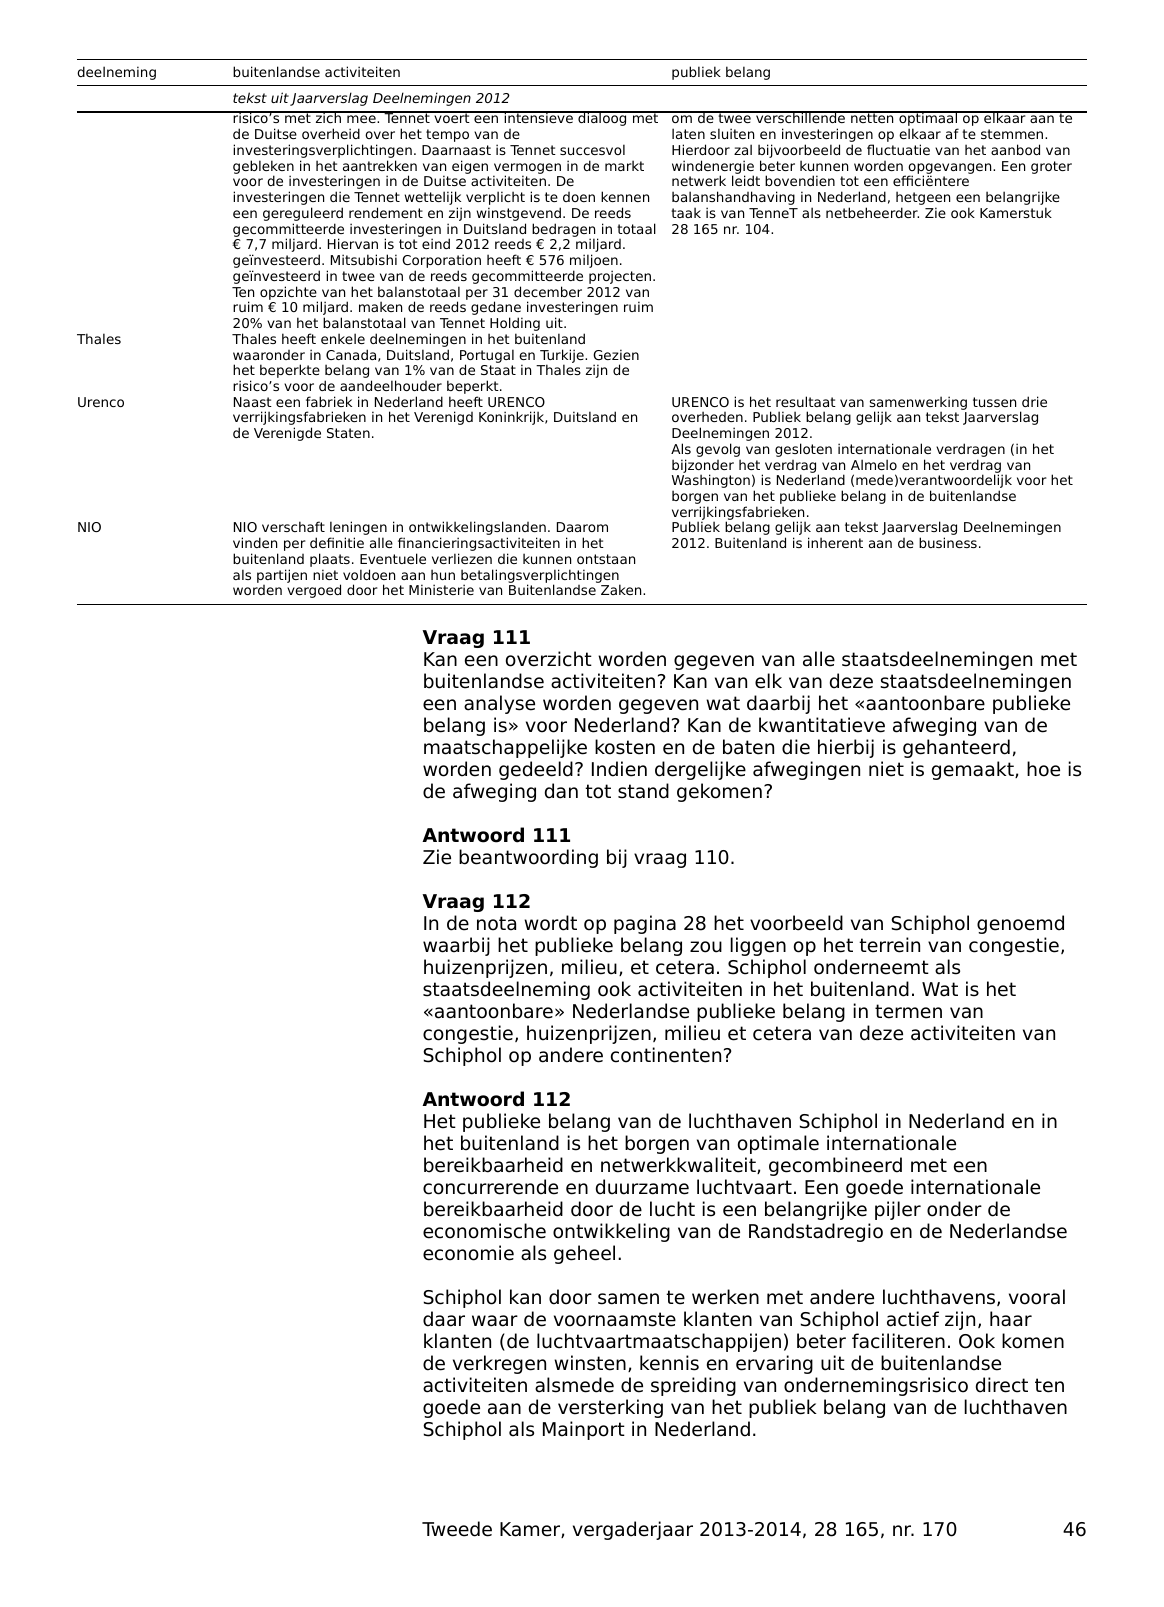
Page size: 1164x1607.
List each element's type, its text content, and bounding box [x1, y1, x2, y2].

text Antwoord 112 [422, 1089, 1087, 1111]
table_cell om de twee verschillende netten optimaal op elkaar aan te laten sluiten en investeringen op elkaar af te stemmen. Hierdoor zal bijvoorbeeld de fluctuatie van het aanbod van windenergie beter kunnen worden opgevangen. Een groter netwerk leidt bovendien tot een efficiëntere balanshandhaving in Nederland, hetgeen een belangrijke taak is van TenneT als netbeheerder. Zie ook Kamerstuk 28 165 nr. 104. [665, 113, 1087, 332]
text Kan een overzicht worden gegeven van alle staatsdeelnemingen met buitenlandse activiteiten? Kan van elk van deze staatsdeelnemingen een analyse worden gegeven wat daarbij het «aantoonbare publieke belang is» voor Nederland? Kan de kwantitatieve afweging van de maatschappelijke kosten en de baten die hierbij is gehanteerd, worden gedeeld? Indien dergelijke afwegingen niet is gemaakt, hoe is de afweging dan tot stand gekomen? [422, 649, 1087, 803]
table_header deelneming [77, 60, 227, 85]
text Het publieke belang van de luchthaven Schiphol in Nederland en in het buitenland is het borgen van optimale internationale bereikbaarheid en netwerkkwaliteit, gecombineerd met een concurrerende en duurzame luchtvaart. Een goede internationale bereikbaarheid door de lucht is een belangrijke pijler onder de economische ontwikkeling van de Randstadregio en de Nederlandse economie als geheel. [422, 1111, 1087, 1265]
table_cell [77, 86, 227, 111]
table_header publiek belang [665, 60, 1087, 85]
table_cell [665, 332, 1087, 394]
table_cell Naast een fabriek in Nederland heeft URENCO verrijkingsfabrieken in het Verenigd Koninkrijk, Duitsland en de Verenigde Staten. [227, 395, 665, 520]
table_cell NIO verschaft leningen in ontwikkelingslanden. Daarom vinden per definitie alle financieringsactiviteiten in het buitenland plaats. Eventuele verliezen die kunnen ontstaan als partijen niet voldoen aan hun betalingsverplichtingen worden vergoed door het Ministerie van Buitenlandse Zaken. [227, 520, 665, 604]
table_cell Thales heeft enkele deelnemingen in het buitenland waaronder in Canada, Duitsland, Portugal en Turkije. Gezien het beperkte belang van 1% van de Staat in Thales zijn de risico’s voor de aandeelhouder beperkt. [227, 332, 665, 394]
table_cell tekst uit Jaarverslag Deelnemingen 2012 [227, 86, 665, 111]
text In de nota wordt op pagina 28 het voorbeeld van Schiphol genoemd waarbij het publieke belang zou liggen op het terrein van congestie, huizenprijzen, milieu, et cetera. Schiphol onderneemt als staatsdeelneming ook activiteiten in het buitenland. Wat is het «aantoonbare» Nederlandse publieke belang in termen van congestie, huizenprijzen, milieu et cetera van deze activiteiten van Schiphol op andere continenten? [422, 913, 1087, 1067]
text Zie beantwoording bij vraag 110. [422, 847, 1087, 869]
table_cell Publiek belang gelijk aan tekst Jaarverslag Deelnemingen 2012. Buitenland is inherent aan de business. [665, 520, 1087, 604]
text Vraag 111 [422, 627, 1087, 649]
table_cell Urenco [77, 395, 227, 520]
text Schiphol kan door samen te werken met andere luchthavens, vooral daar waar de voornaamste klanten van Schiphol actief zijn, haar klanten (de luchtvaartmaatschappijen) beter faciliteren. Ook komen de verkregen winsten, kennis en ervaring uit de buitenlandse activiteiten alsmede de spreiding van ondernemingsrisico direct ten goede aan de versterking van het publiek belang van de luchthaven Schiphol als Mainport in Nederland. [422, 1287, 1087, 1441]
table_header buitenlandse activiteiten [227, 60, 665, 85]
table_cell [77, 113, 227, 332]
table_cell [665, 86, 1087, 111]
text Vraag 112 [422, 891, 1087, 913]
table_cell URENCO is het resultaat van samenwerking tussen drie overheden. Publiek belang gelijk aan tekst Jaarverslag Deelnemingen 2012. Als gevolg van gesloten internationale verdragen (in het bijzonder het verdrag van Almelo en het verdrag van Washington) is Nederland (mede)verantwoordelijk voor het borgen van het publieke belang in de buitenlandse verrijkingsfabrieken. [665, 395, 1087, 520]
table_cell Thales [77, 332, 227, 394]
table_cell risico’s met zich mee. Tennet voert een intensieve dialoog met de Duitse overheid over het tempo van de investeringsverplichtingen. Daarnaast is Tennet succesvol gebleken in het aantrekken van eigen vermogen in de markt voor de investeringen in de Duitse activiteiten. De investeringen die Tennet wettelijk verplicht is te doen kennen een gereguleerd rendement en zijn winstgevend. De reeds gecommitteerde investeringen in Duitsland bedragen in totaal € 7,7 miljard. Hiervan is tot eind 2012 reeds € 2,2 miljard. geïnvesteerd. Mitsubishi Corporation heeft € 576 miljoen. geïnvesteerd in twee van de reeds gecommitteerde projecten. Ten opzichte van het balanstotaal per 31 december 2012 van ruim € 10 miljard. maken de reeds gedane investeringen ruim 20% van het balanstotaal van Tennet Holding uit. [227, 113, 665, 332]
text Antwoord 111 [422, 825, 1087, 847]
table_cell NIO [77, 520, 227, 604]
